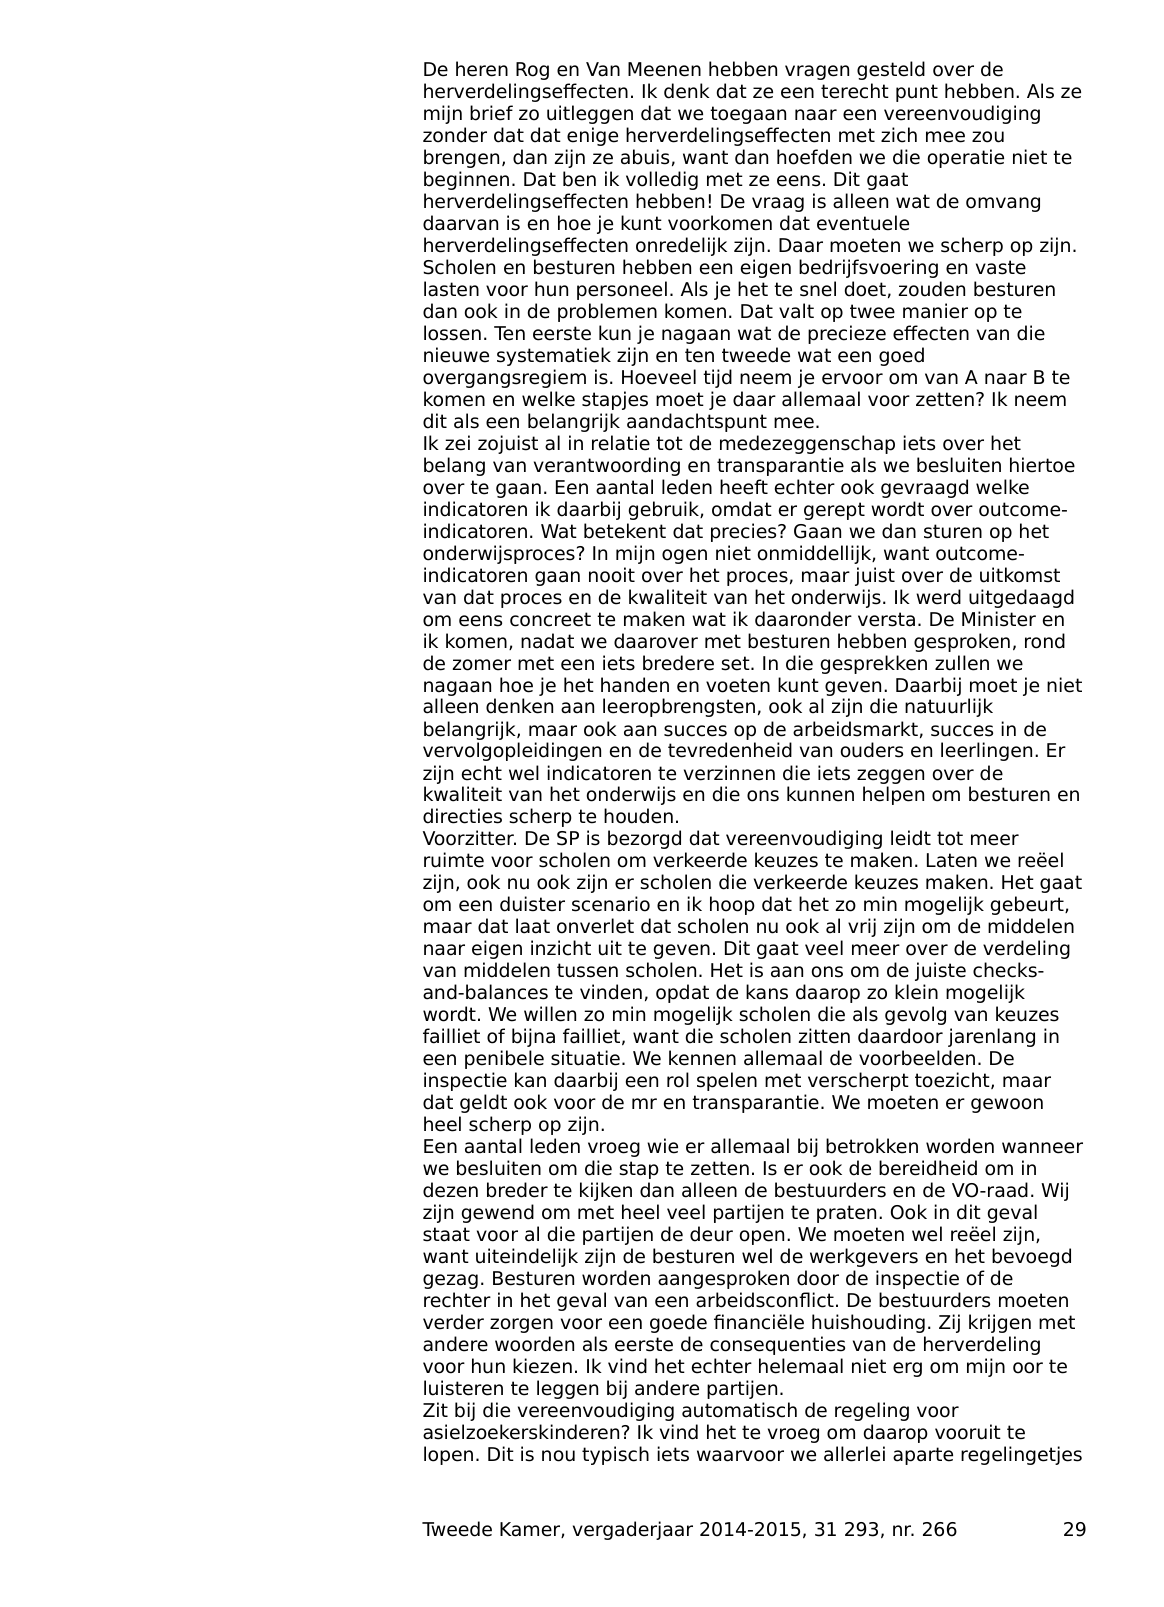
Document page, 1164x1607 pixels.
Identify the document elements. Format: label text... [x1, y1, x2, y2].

text Een aantal leden vroeg wie er allemaal bij betrokken worden wanneer we besluiten om die stap te zetten. Is er ook de bereidheid om in dezen breder te kijken dan alleen de bestuurders en de VO-raad. Wij zijn gewend om met heel veel partijen te praten. Ook in dit geval staat voor al die partijen de deur open. We moeten wel reëel zijn, want uiteindelijk zijn de besturen wel de werkgevers en het bevoegd gezag. Besturen worden aangesproken door de inspectie of de rechter in het geval van een arbeidsconflict. De bestuurders moeten verder zorgen voor een goede financiële huishouding. Zij krijgen met andere woorden als eerste de consequenties van de herverdeling voor hun kiezen. Ik vind het echter helemaal niet erg om mijn oor te luisteren te leggen bij andere partijen. [422, 1136, 1087, 1400]
text De heren Rog en Van Meenen hebben vragen gesteld over de herverdelingseffecten. Ik denk dat ze een terecht punt hebben. Als ze mijn brief zo uitleggen dat we toegaan naar een vereenvoudiging zonder dat dat enige herverdelingseffecten met zich mee zou brengen, dan zijn ze abuis, want dan hoefden we die operatie niet te beginnen. Dat ben ik volledig met ze eens. Dit gaat herverdelingseffecten hebben! De vraag is alleen wat de omvang daarvan is en hoe je kunt voorkomen dat eventuele herverdelingseffecten onredelijk zijn. Daar moeten we scherp op zijn. Scholen en besturen hebben een eigen bedrijfsvoering en vaste lasten voor hun personeel. Als je het te snel doet, zouden besturen dan ook in de problemen komen. Dat valt op twee manier op te lossen. Ten eerste kun je nagaan wat de precieze effecten van die nieuwe systematiek zijn en ten tweede wat een goed overgangsregiem is. Hoeveel tijd neem je ervoor om van A naar B te komen en welke stapjes moet je daar allemaal voor zetten? Ik neem dit als een belangrijk aandachtspunt mee. [422, 59, 1087, 433]
text Ik zei zojuist al in relatie tot de medezeggenschap iets over het belang van verantwoording en transparantie als we besluiten hiertoe over te gaan. Een aantal leden heeft echter ook gevraagd welke indicatoren ik daarbij gebruik, omdat er gerept wordt over outcome-indicatoren. Wat betekent dat precies? Gaan we dan sturen op het onderwijsproces? In mijn ogen niet onmiddellijk, want outcome-indicatoren gaan nooit over het proces, maar juist over de uitkomst van dat proces en de kwaliteit van het onderwijs. Ik werd uitgedaagd om eens concreet te maken wat ik daaronder versta. De Minister en ik komen, nadat we daarover met besturen hebben gesproken, rond de zomer met een iets bredere set. In die gesprekken zullen we nagaan hoe je het handen en voeten kunt geven. Daarbij moet je niet alleen denken aan leeropbrengsten, ook al zijn die natuurlijk belangrijk, maar ook aan succes op de arbeidsmarkt, succes in de vervolgopleidingen en de tevredenheid van ouders en leerlingen. Er zijn echt wel indicatoren te verzinnen die iets zeggen over de kwaliteit van het onderwijs en die ons kunnen helpen om besturen en directies scherp te houden. [422, 433, 1087, 828]
text Zit bij die vereenvoudiging automatisch de regeling voor asielzoekerskinderen? Ik vind het te vroeg om daarop vooruit te lopen. Dit is nou typisch iets waarvoor we allerlei aparte regelingetjes [422, 1400, 1087, 1466]
text Voorzitter. De SP is bezorgd dat vereenvoudiging leidt tot meer ruimte voor scholen om verkeerde keuzes te maken. Laten we reëel zijn, ook nu ook zijn er scholen die verkeerde keuzes maken. Het gaat om een duister scenario en ik hoop dat het zo min mogelijk gebeurt, maar dat laat onverlet dat scholen nu ook al vrij zijn om de middelen naar eigen inzicht uit te geven. Dit gaat veel meer over de verdeling van middelen tussen scholen. Het is aan ons om de juiste checks-and-balances te vinden, opdat de kans daarop zo klein mogelijk wordt. We willen zo min mogelijk scholen die als gevolg van keuzes failliet of bijna failliet, want die scholen zitten daardoor jarenlang in een penibele situatie. We kennen allemaal de voorbeelden. De inspectie kan daarbij een rol spelen met verscherpt toezicht, maar dat geldt ook voor de mr en transparantie. We moeten er gewoon heel scherp op zijn. [422, 828, 1087, 1136]
